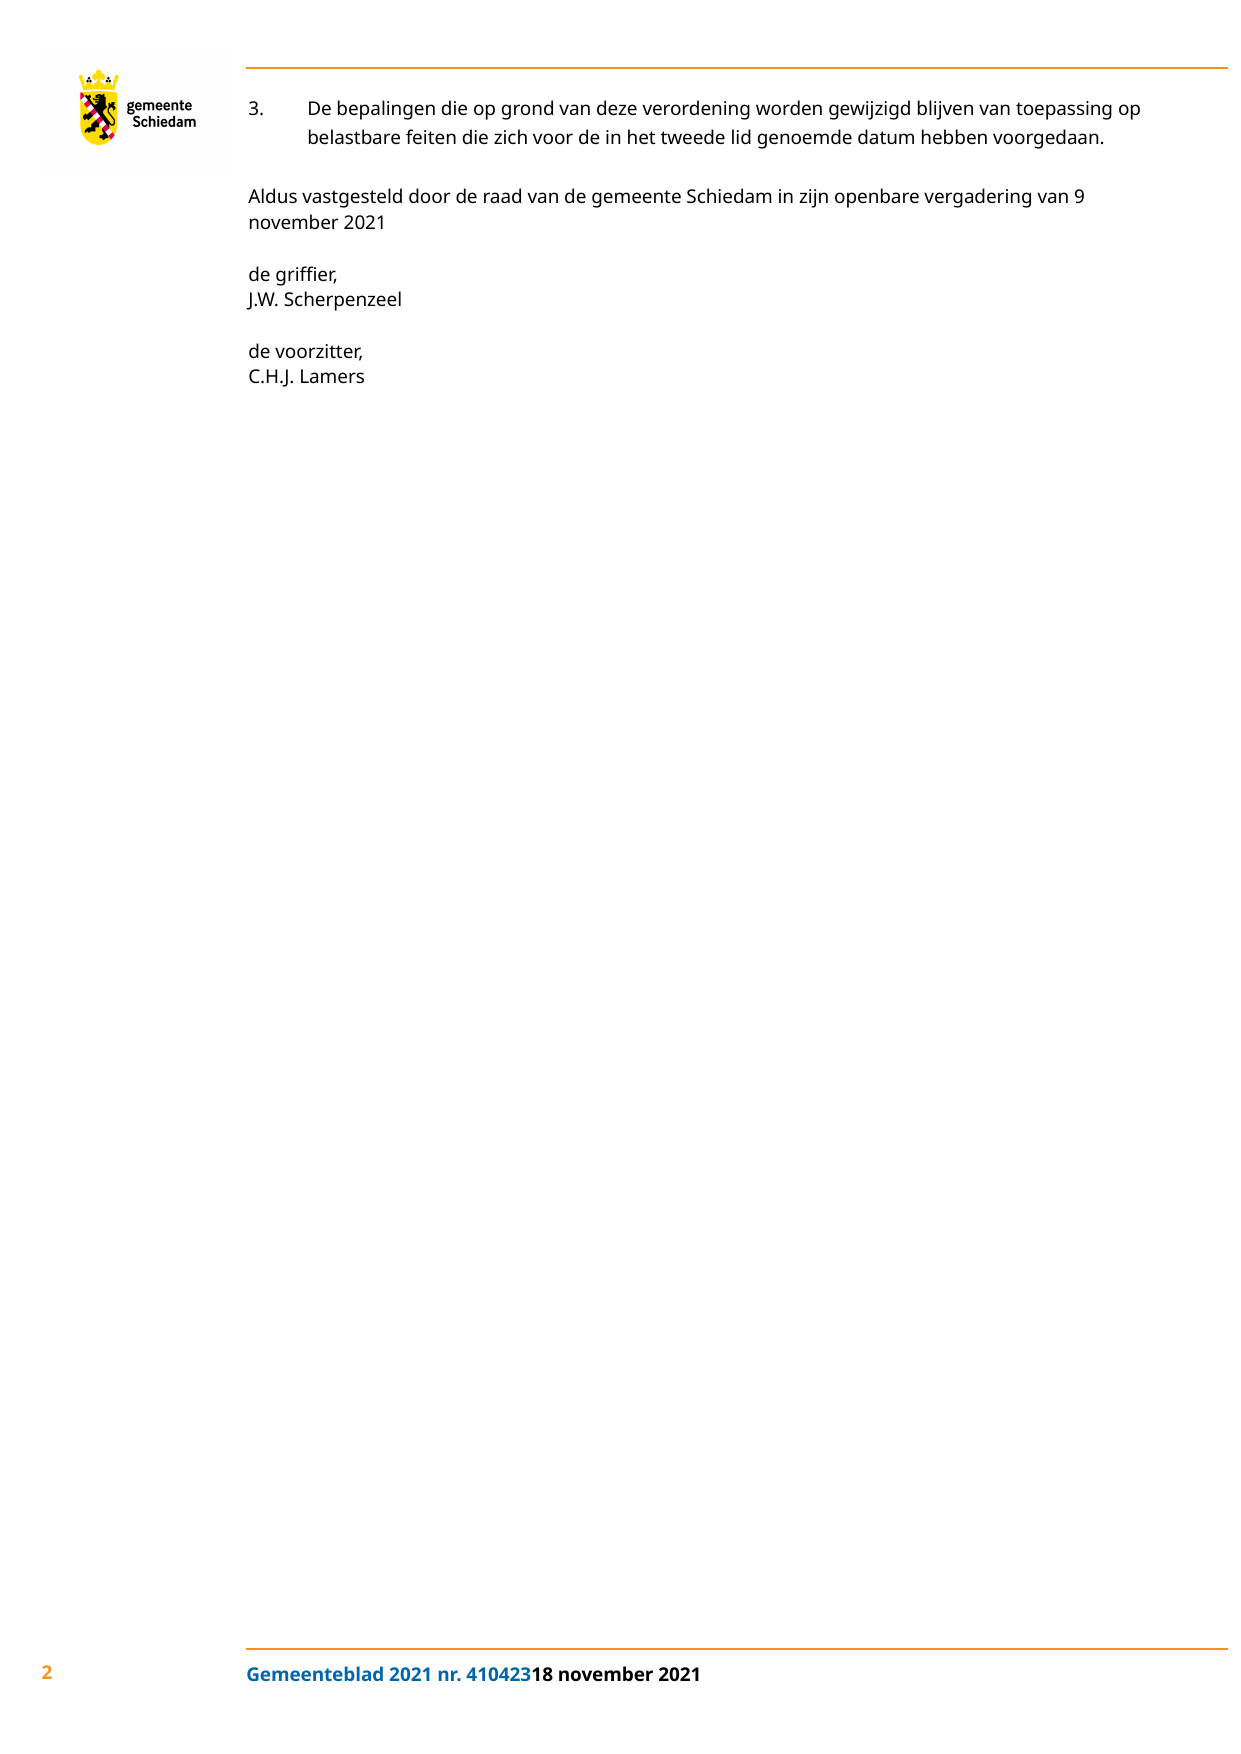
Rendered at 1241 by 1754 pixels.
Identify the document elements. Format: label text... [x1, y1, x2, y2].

text J.W. Scherpenzeel [248, 286, 1152, 312]
text Aldus vastgesteld door de raad van de gemeente Schiedam in zijn openbare vergadering van 9 november 2021 [248, 183, 1152, 235]
text C.H.J. Lamers [248, 364, 1152, 389]
picture [41, 47, 231, 172]
text de griffier, [248, 261, 1152, 286]
list De bepalingen die op grond van deze verordening worden gewijzigd blijven van toepassing op belastbare feiten die zich voor de in het tweede lid genoemde datum hebben voorgedaan. [248, 95, 1152, 150]
text de voorzitter, [248, 338, 1152, 364]
